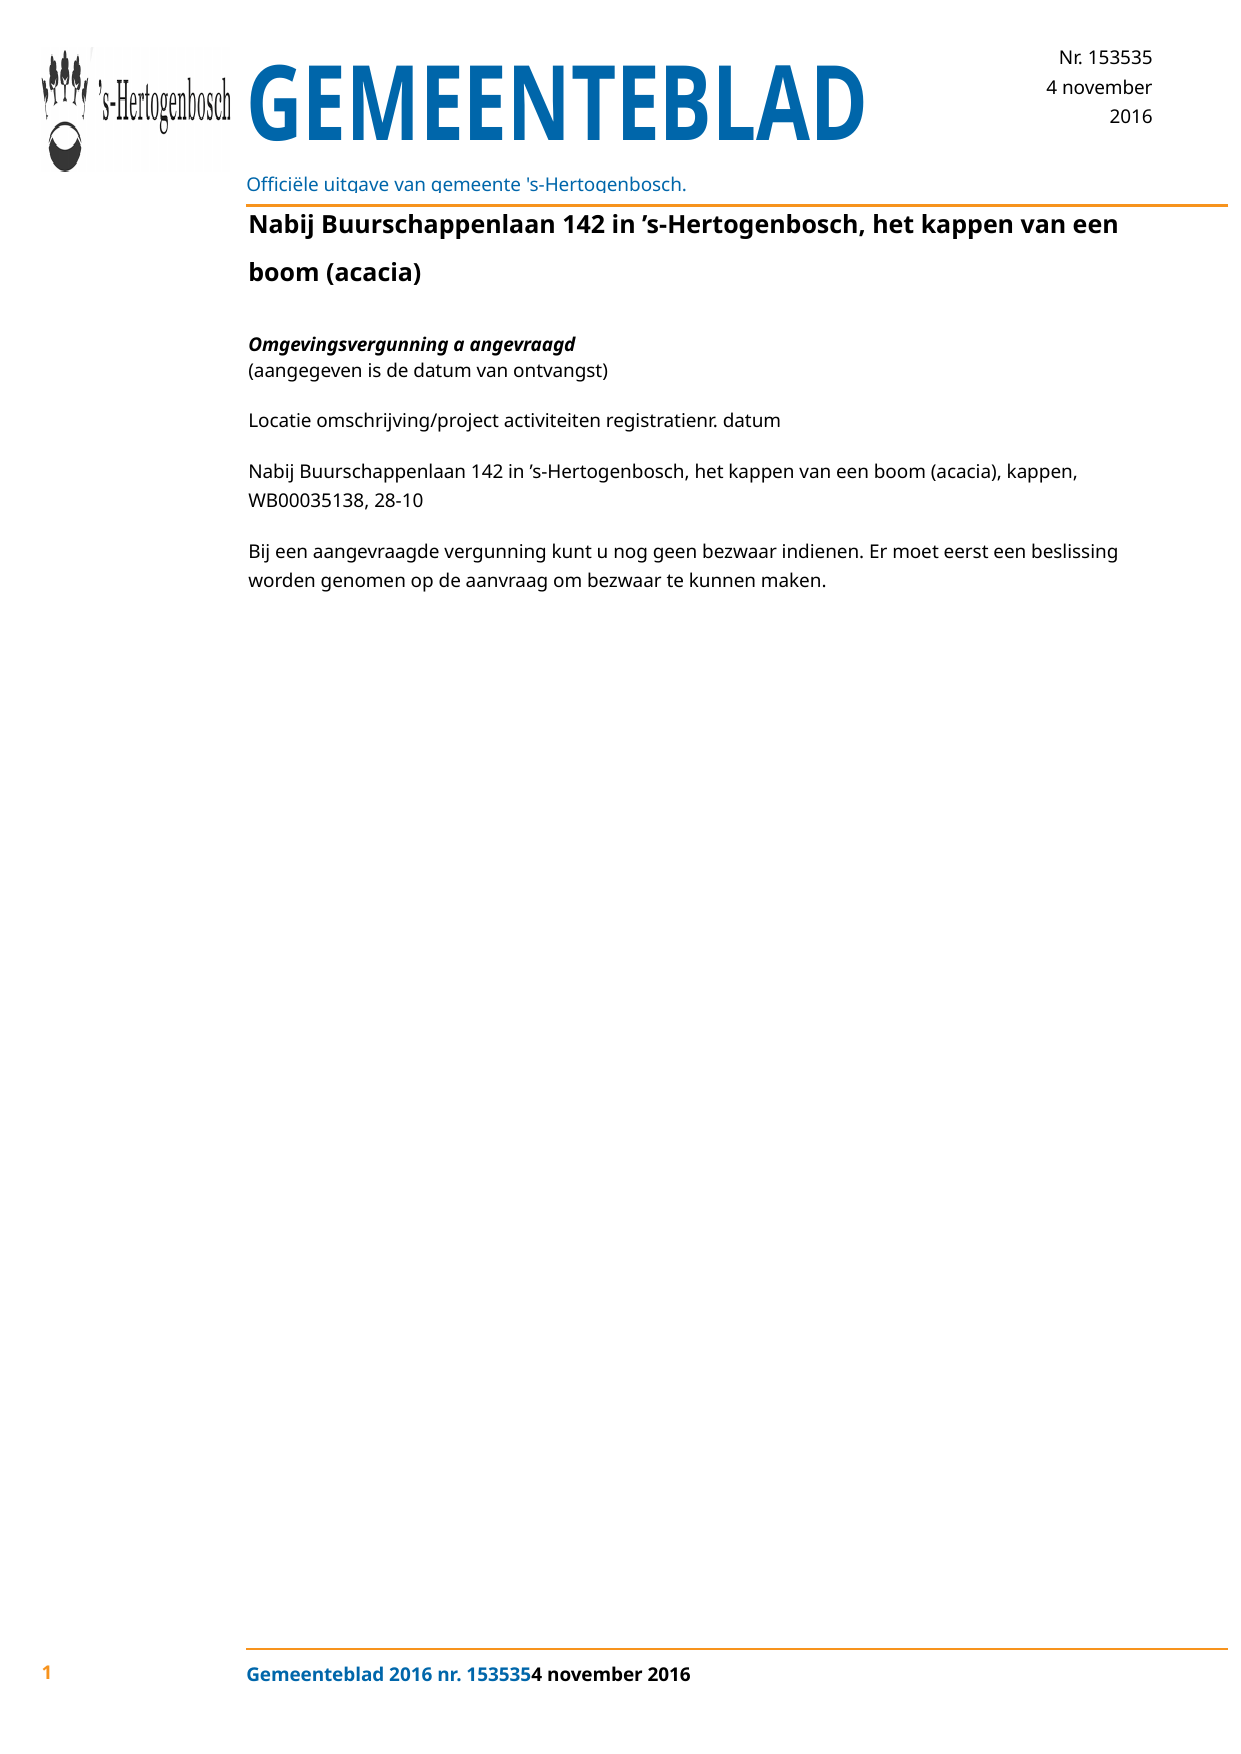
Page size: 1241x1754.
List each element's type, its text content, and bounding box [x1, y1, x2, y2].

text Locatie omschrijving/project activiteiten registratienr. datum [248, 408, 1152, 433]
text (aangegeven is de datum van ontvangst) [248, 357, 1152, 383]
text Bij een aangevraagde vergunning kunt u nog geen bezwaar indienen. Er moet eerst een beslissing worden genomen op de aanvraag om bezwaar te kunnen maken. [248, 538, 1152, 593]
picture [41, 47, 231, 172]
text Omgevingsvergunning a angevraagd [248, 331, 1152, 357]
text Nabij Buurschappenlaan 142 in ’s-Hertogenbosch, het kappen van een boom (acacia), kappen, WB00035138, 28-10 [248, 458, 1152, 513]
text Nabij Buurschappenlaan 142 in ’s-Hertogenbosch, het kappen van een boom (acacia) [248, 207, 1152, 288]
